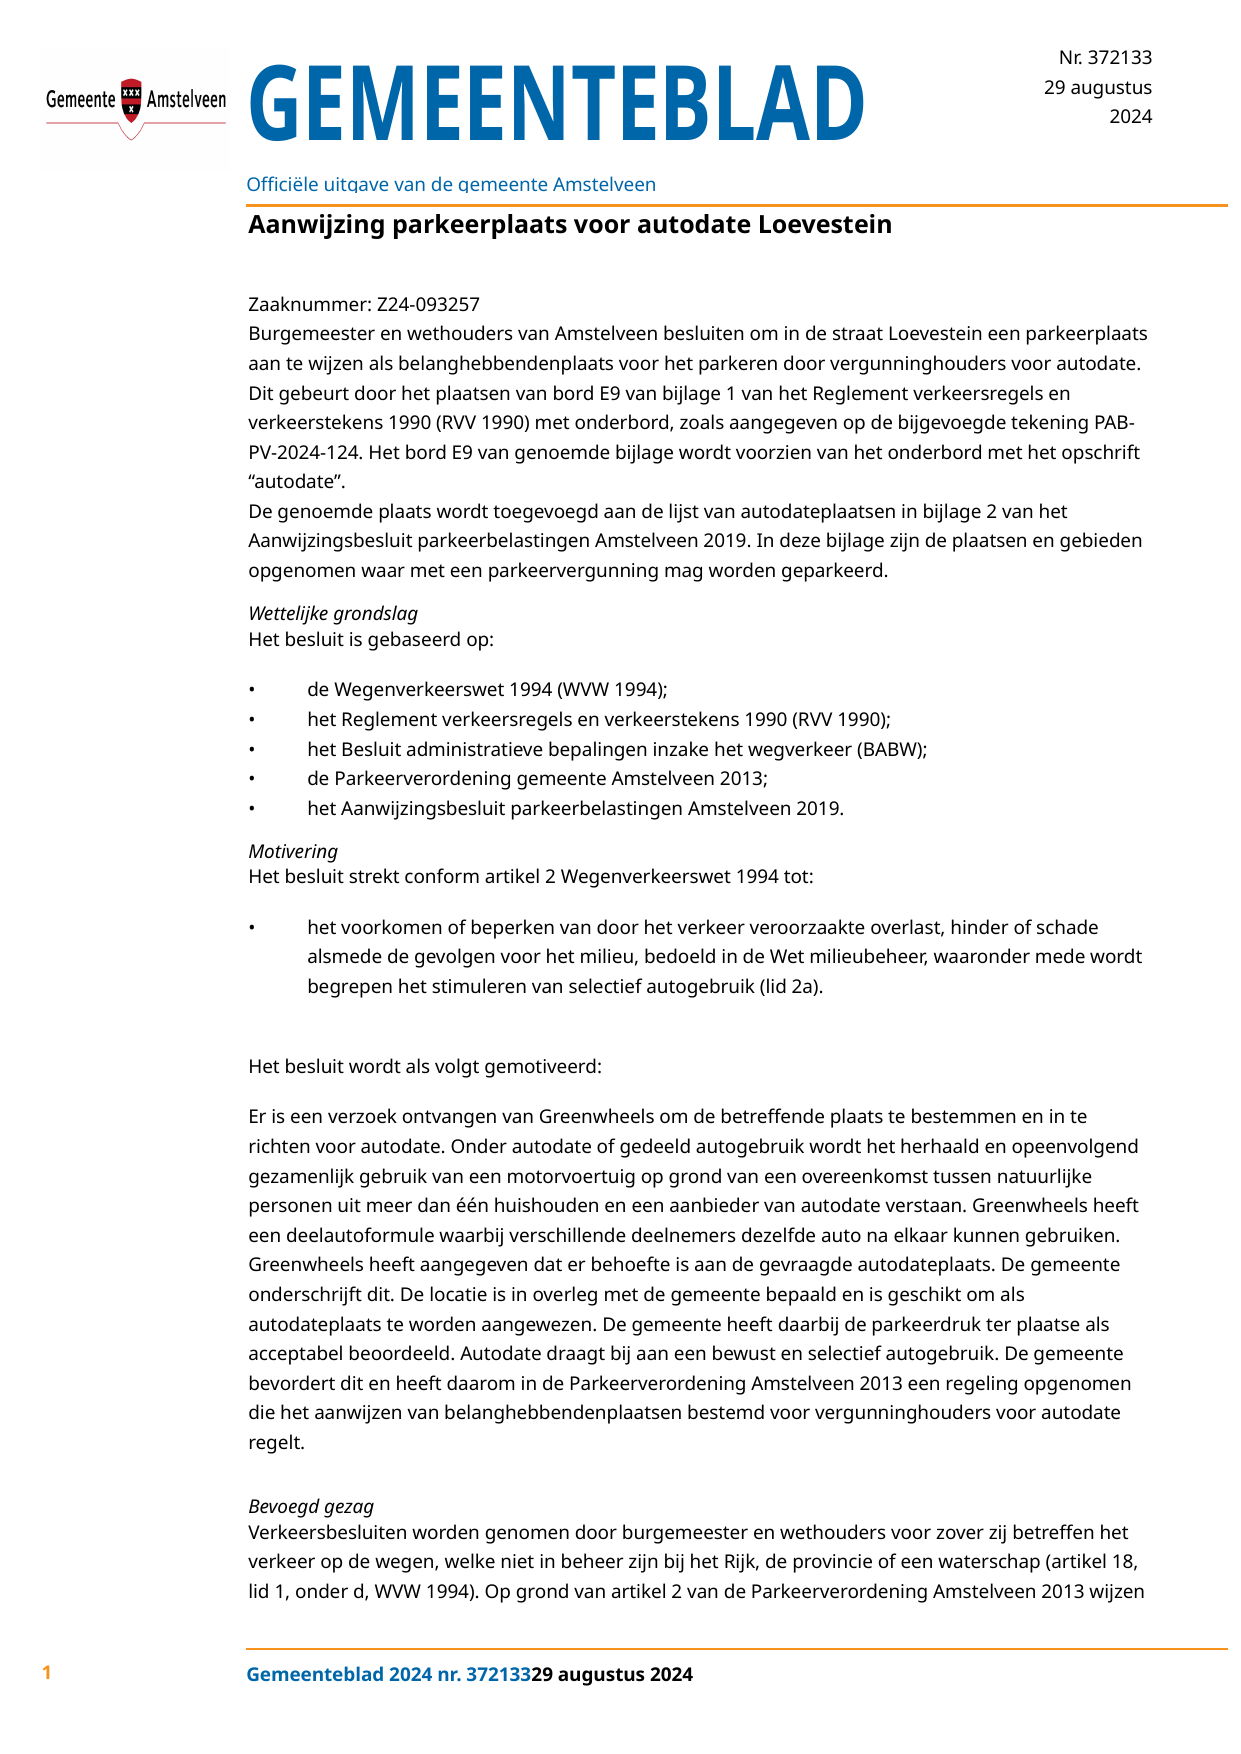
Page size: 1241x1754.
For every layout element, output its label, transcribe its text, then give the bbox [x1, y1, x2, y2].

list het Reglement verkeersregels en verkeerstekens 1990 (RVV 1990); [248, 706, 1152, 732]
text Motivering [248, 838, 1152, 864]
text Het besluit wordt als volgt gemotiveerd: [248, 1053, 1152, 1079]
list het Aanwijzingsbesluit parkeerbelastingen Amstelveen 2019. [248, 795, 1152, 821]
list de Parkeerverordening gemeente Amstelveen 2013; [248, 765, 1152, 791]
text De genoemde plaats wordt toegevoegd aan de lijst van autodateplaatsen in bijlage 2 van het Aanwijzingsbesluit parkeerbelastingen Amstelveen 2019. In deze bijlage zijn de plaatsen en gebieden opgenomen waar met een parkeervergunning mag worden geparkeerd. [248, 498, 1152, 583]
text Zaaknummer: Z24-093257 [248, 291, 1152, 317]
text Bevoegd gezag [248, 1493, 1152, 1519]
text Er is een verzoek ontvangen van Greenwheels om de betreffende plaats te bestemmen en in te richten voor autodate. Onder autodate of gedeeld autogebruik wordt het herhaald en opeenvolgend gezamenlijk gebruik van een motorvoertuig op grond van een overeenkomst tussen natuurlijke personen uit meer dan één huishouden en een aanbieder van autodate verstaan. Greenwheels heeft een deelautoformule waarbij verschillende deelnemers dezelfde auto na elkaar kunnen gebruiken. Greenwheels heeft aangegeven dat er behoefte is aan de gevraagde autodateplaats. De gemeente onderschrijft dit. De locatie is in overleg met de gemeente bepaald en is geschikt om als autodateplaats te worden aangewezen. De gemeente heeft daarbij de parkeerdruk ter plaatse als acceptabel beoordeeld. Autodate draagt bij aan een bewust en selectief autogebruik. De gemeente bevordert dit en heeft daarom in de Parkeerverordening Amstelveen 2013 een regeling opgenomen die het aanwijzen van belanghebbendenplaatsen bestemd voor vergunninghouders voor autodate regelt. [248, 1104, 1152, 1455]
text Wettelijke grondslag [248, 600, 1152, 626]
list de Wegenverkeerswet 1994 (WVW 1994); [248, 677, 1152, 702]
text Het besluit strekt conform artikel 2 Wegenverkeerswet 1994 tot: [248, 864, 1152, 889]
picture [41, 47, 231, 172]
list het Besluit administratieve bepalingen inzake het wegverkeer (BABW); [248, 736, 1152, 761]
text Dit gebeurt door het plaatsen van bord E9 van bijlage 1 van het Reglement verkeersregels en verkeerstekens 1990 (RVV 1990) met onderbord, zoals aangegeven op de bijgevoegde tekening PAB-PV-2024-124. Het bord E9 van genoemde bijlage wordt voorzien van het onderbord met het opschrift “autodate”. [248, 380, 1152, 494]
text Burgemeester en wethouders van Amstelveen besluiten om in de straat Loevestein een parkeerplaats aan te wijzen als belanghebbendenplaats voor het parkeren door vergunninghouders voor autodate. [248, 321, 1152, 376]
text Aanwijzing parkeerplaats voor autodate Loevestein [248, 207, 1152, 241]
list het voorkomen of beperken van door het verkeer veroorzaakte overlast, hinder of schade alsmede de gevolgen voor het milieu, bedoeld in de Wet milieubeheer, waaronder mede wordt begrepen het stimuleren van selectief autogebruik (lid 2a). [248, 914, 1152, 999]
text Het besluit is gebaseerd op: [248, 626, 1152, 652]
text Verkeersbesluiten worden genomen door burgemeester en wethouders voor zover zij betreffen het verkeer op de wegen, welke niet in beheer zijn bij het Rijk, de provincie of een waterschap (artikel 18, lid 1, onder d, WVW 1994). Op grond van artikel 2 van de Parkeerverordening Amstelveen 2013 wijzen [248, 1519, 1152, 1604]
